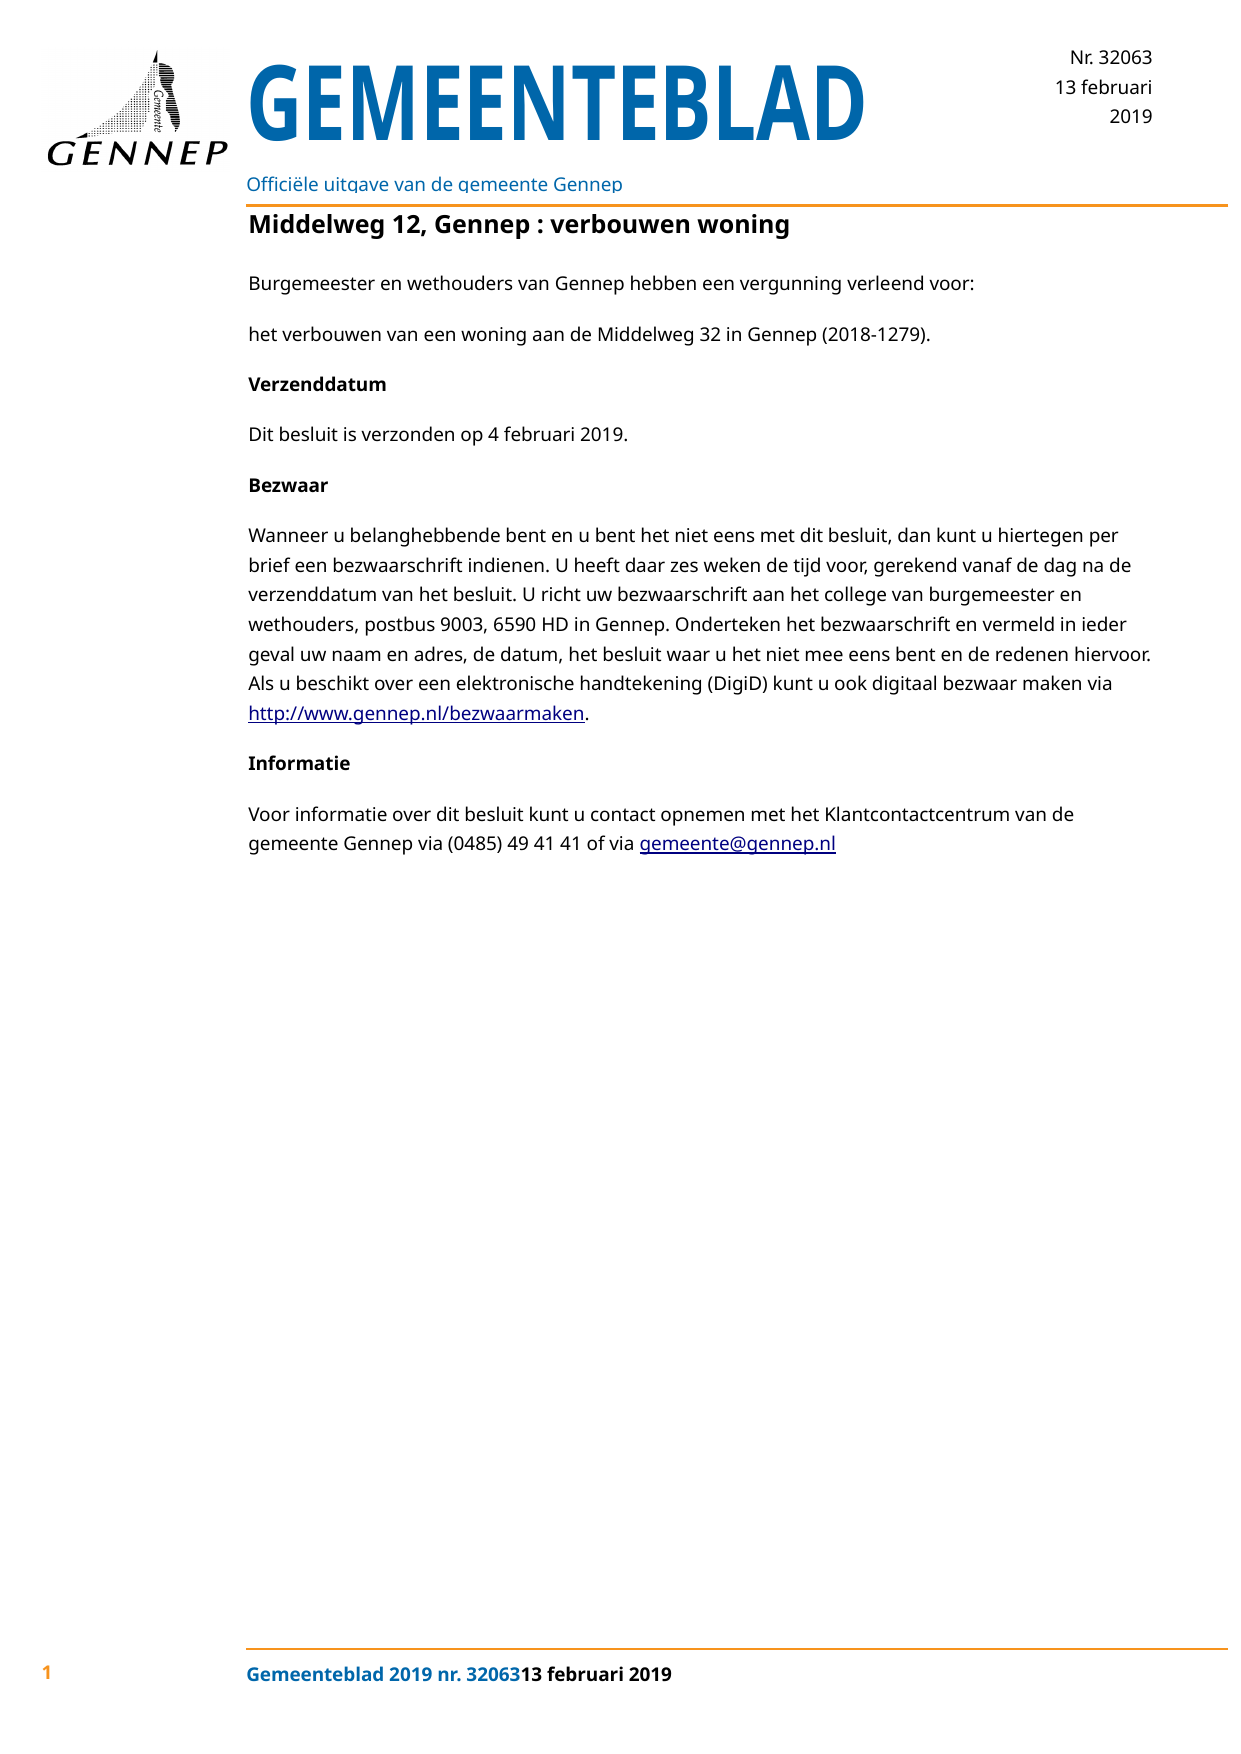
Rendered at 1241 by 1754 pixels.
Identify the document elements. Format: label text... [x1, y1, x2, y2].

text Burgemeester en wethouders van Gennep hebben een vergunning verleend voor: [248, 270, 1152, 296]
text Voor informatie over dit besluit kunt u contact opnemen met het Klantcontactcentrum van de gemeente Gennep via (0485) 49 41 41 of via gemeente@gennep.nl [248, 801, 1152, 856]
text Wanneer u belanghebbende bent en u bent het niet eens met dit besluit, dan kunt u hiertegen per brief een bezwaarschrift indienen. U heeft daar zes weken de tijd voor, gerekend vanaf de dag na de verzenddatum van het besluit. U richt uw bezwaarschrift aan het college van burgemeester en wethouders, postbus 9003, 6590 HD in Gennep. Onderteken het bezwaarschrift en vermeld in ieder geval uw naam en adres, de datum, het besluit waar u het niet mee eens bent en de redenen hiervoor. Als u beschikt over een elektronische handtekening (DigiD) kunt u ook digitaal bezwaar maken via http://www.gennep.nl/bezwaarmaken. [248, 522, 1152, 726]
text Informatie [248, 750, 1152, 776]
text het verbouwen van een woning aan de Middelweg 32 in Gennep (2018-1279). [248, 321, 1152, 346]
text Middelweg 12, Gennep : verbouwen woning [248, 207, 1152, 241]
text Bezwaar [248, 472, 1152, 498]
text Verzenddatum [248, 371, 1152, 397]
picture [41, 47, 231, 172]
text Dit besluit is verzonden op 4 februari 2019. [248, 422, 1152, 447]
